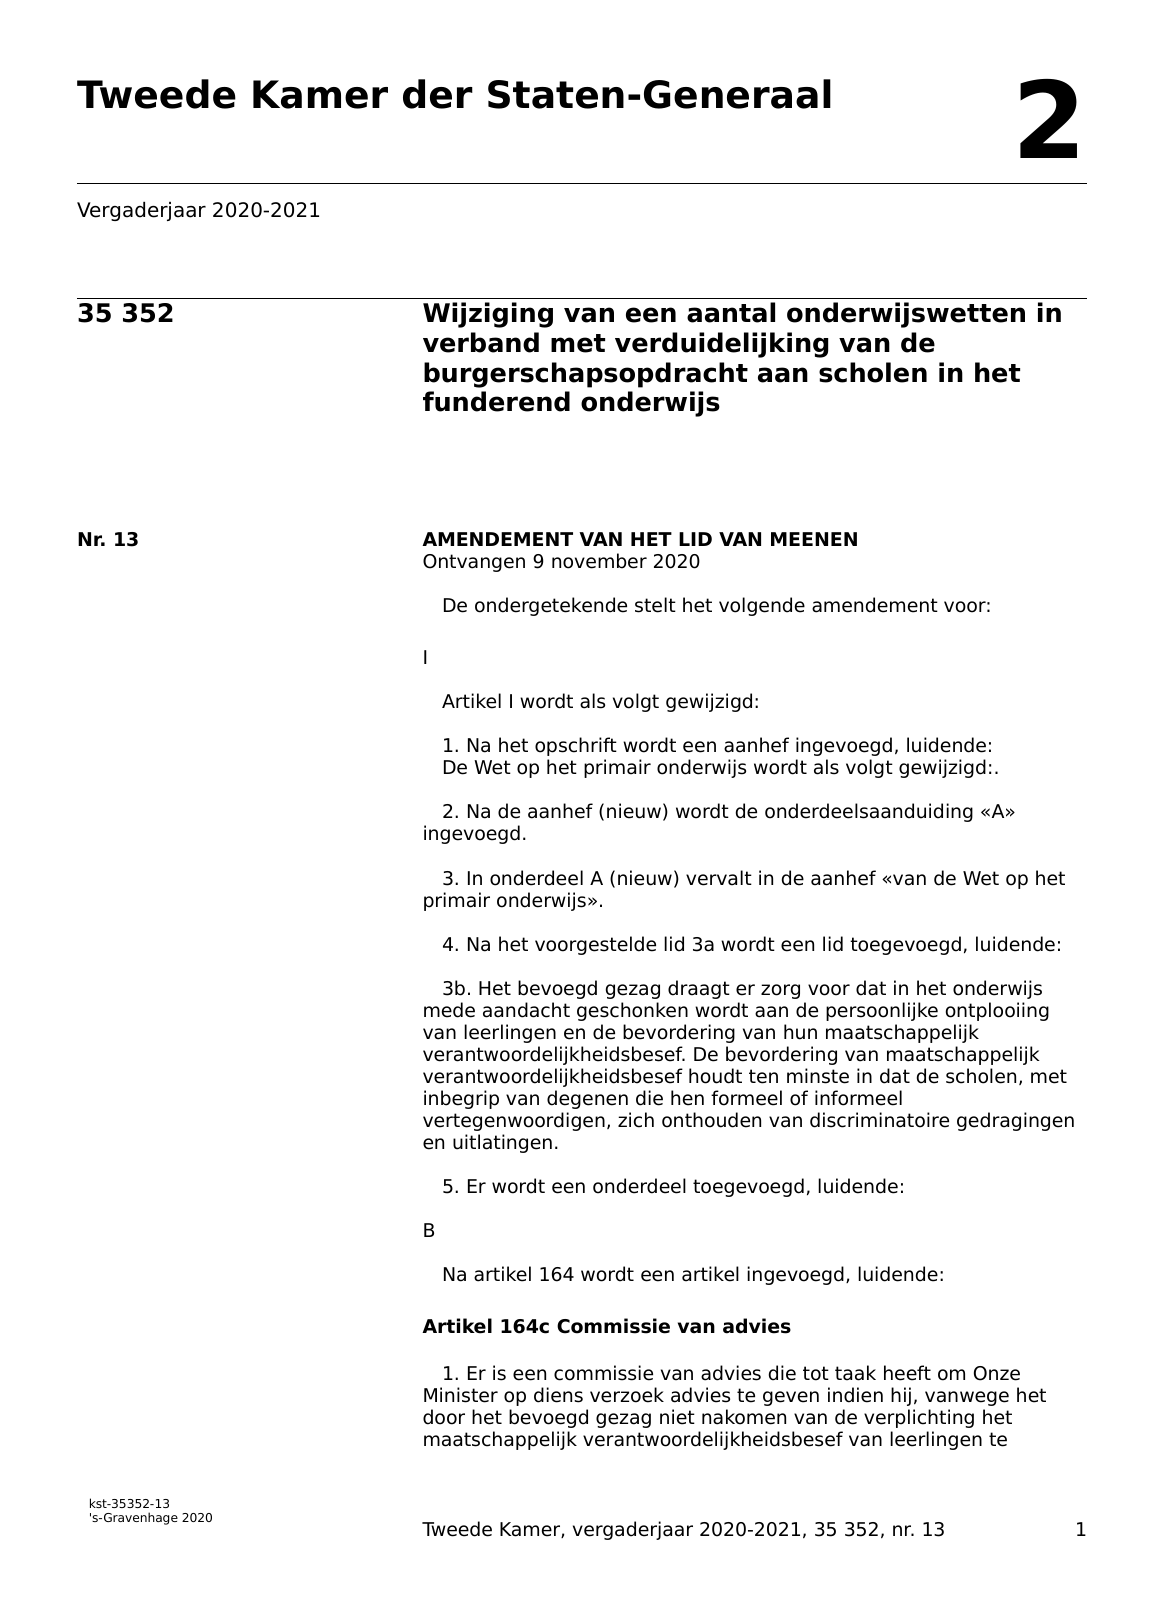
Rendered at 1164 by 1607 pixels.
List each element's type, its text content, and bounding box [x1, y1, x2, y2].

text B [422, 1220, 1087, 1242]
text Na artikel 164 wordt een artikel ingevoegd, luidende: [422, 1264, 1087, 1286]
subtitle Nr. 13 AMENDEMENT VAN HET LID VAN MEENEN [77, 529, 1087, 551]
subtitle Artikel 164c Commissie van advies [422, 1316, 1087, 1338]
text kst-35352-13 [88, 1497, 323, 1511]
text 5. Er wordt een onderdeel toegevoegd, luidende: [422, 1176, 1087, 1198]
text 1. Na het opschrift wordt een aanhef ingevoegd, luidende: [422, 735, 1087, 757]
table_cell Vergaderjaar 2020-2021 [77, 184, 1087, 298]
text 4. Na het voorgestelde lid 3a wordt een lid toegevoegd, luidende: [422, 934, 1087, 956]
text 2. Na de aanhef (nieuw) wordt de onderdeelsaanduiding «A» ingevoegd. [422, 801, 1087, 845]
table_header Tweede Kamer der Staten-Generaal [77, 59, 886, 183]
table_header 2 [886, 59, 1087, 183]
text De Wet op het primair onderwijs wordt als volgt gewijzigd:. [422, 757, 1087, 779]
subtitle I [422, 647, 1087, 669]
text De ondergetekende stelt het volgende amendement voor: [422, 595, 1087, 617]
text 3b. Het bevoegd gezag draagt er zorg voor dat in het onderwijs mede aandacht geschonken wordt aan de persoonlijke ontplooiing van leerlingen en de bevordering van hun maatschappelijk verantwoordelijkheidsbesef. De bevordering van maatschappelijk verantwoordelijkheidsbesef houdt ten minste in dat de scholen, met inbegrip van degenen die hen formeel of informeel vertegenwoordigen, zich onthouden van discriminatoire gedragingen en uitlatingen. [422, 978, 1087, 1154]
text 3. In onderdeel A (nieuw) vervalt in de aanhef «van de Wet op het primair onderwijs». [422, 867, 1087, 911]
text Ontvangen 9 november 2020 [422, 551, 1087, 573]
subtitle 35 352 Wijziging van een aantal onderwijswetten in verband met verduidelijking van de burgerschapsopdracht aan scholen in het funderend onderwijs [77, 299, 1087, 418]
text 's-Gravenhage 2020 [88, 1511, 323, 1525]
text Artikel I wordt als volgt gewijzigd: [422, 691, 1087, 713]
text 1. Er is een commissie van advies die tot taak heeft om Onze Minister op diens verzoek advies te geven indien hij, vanwege het door het bevoegd gezag niet nakomen van de verplichting het maatschappelijk verantwoordelijkheidsbesef van leerlingen te [422, 1363, 1087, 1451]
